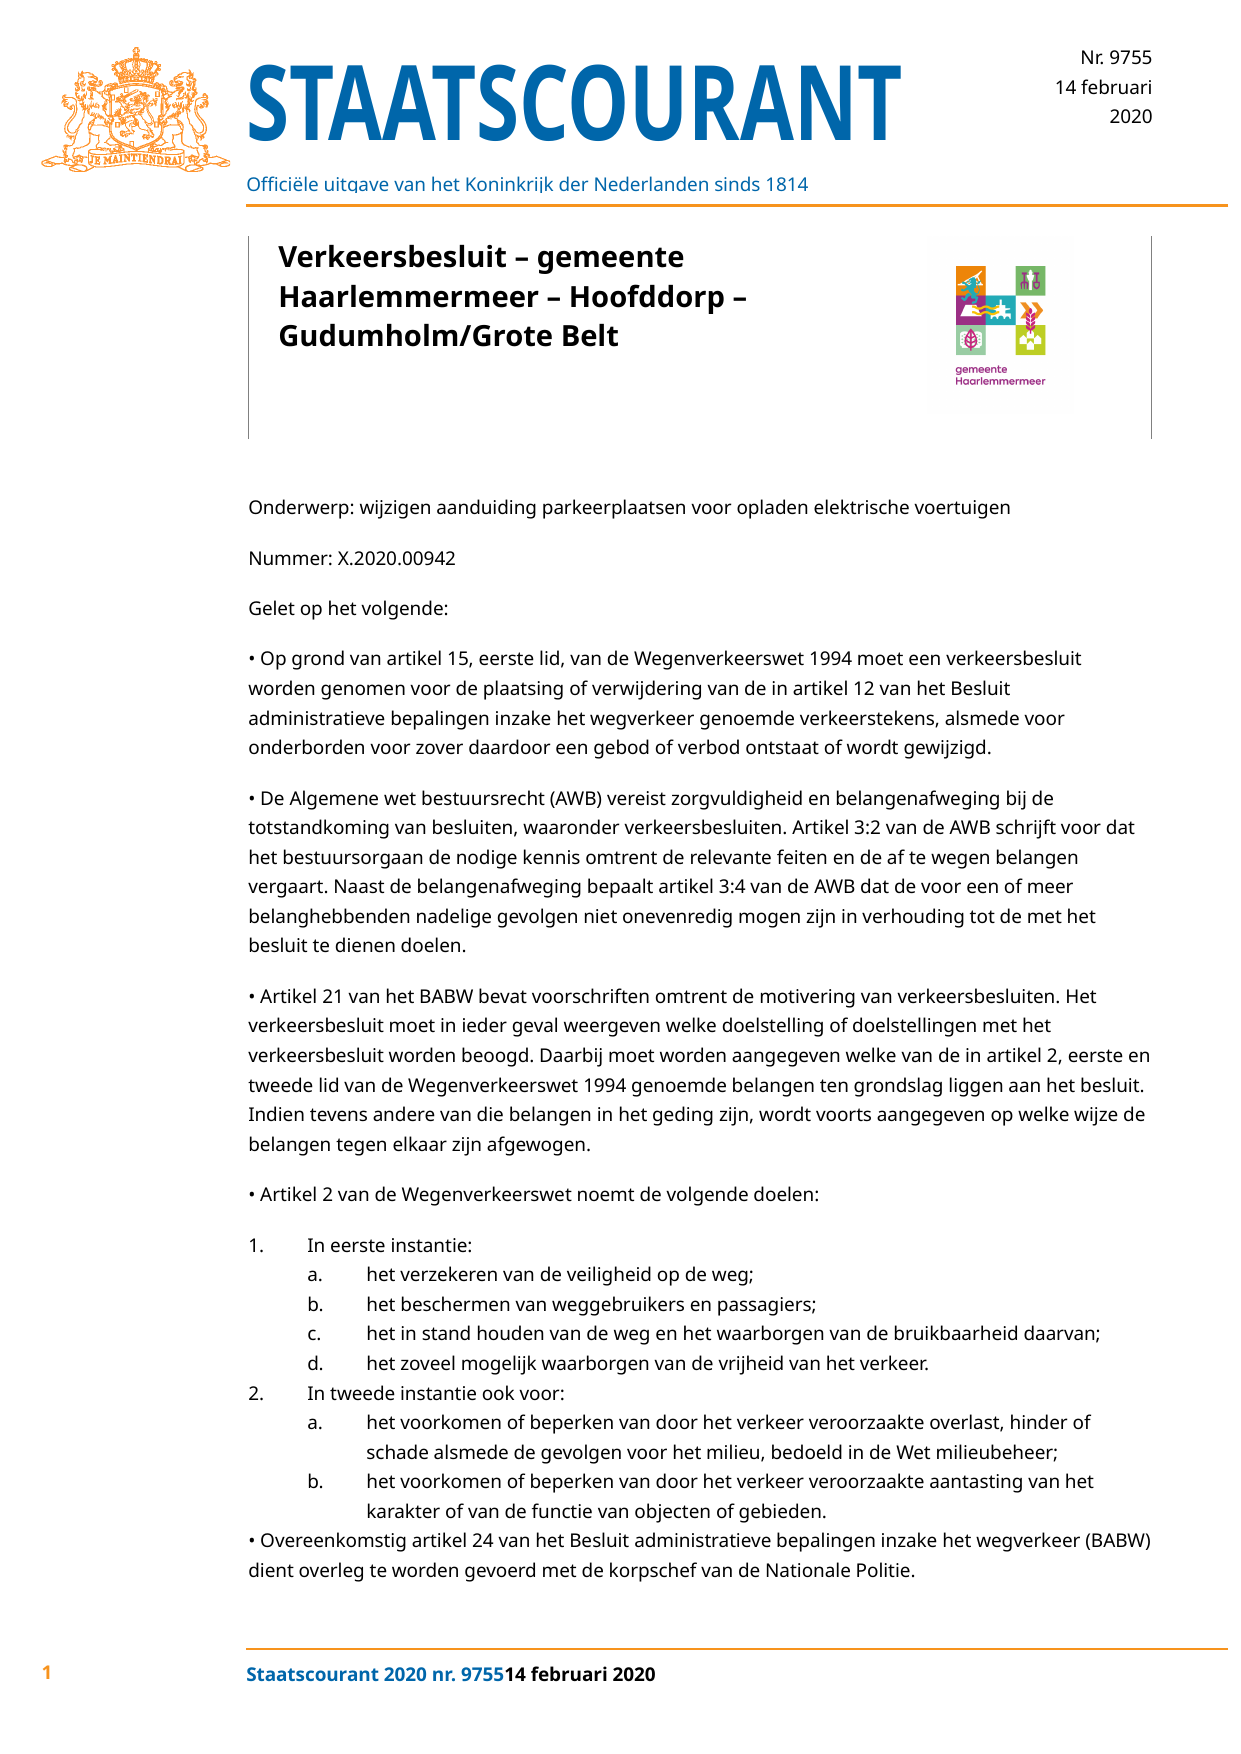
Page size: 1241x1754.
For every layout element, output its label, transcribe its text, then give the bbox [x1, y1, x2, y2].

list het beschermen van weggebruikers en passagiers; [307, 1291, 1152, 1317]
list het verzekeren van de veiligheid op de weg; [307, 1261, 1152, 1287]
list het voorkomen of beperken van door het verkeer veroorzaakte aantasting van het karakter of van de functie van objecten of gebieden. [307, 1468, 1152, 1524]
text • De Algemene wet bestuursrecht (AWB) vereist zorgvuldigheid en belangenafweging bij de totstandkoming van besluiten, waaronder verkeersbesluiten. Artikel 3:2 van de AWB schrijft voor dat het bestuursorgaan de nodige kennis omtrent de relevante feiten en de af te wegen belangen vergaart. Naast de belangenafweging bepaalt artikel 3:4 van de AWB dat de voor een of meer belanghebbenden nadelige gevolgen niet onevenredig mogen zijn in verhouding tot de met het besluit te dienen doelen. [248, 785, 1152, 958]
table_header [850, 236, 926, 413]
list het voorkomen of beperken van door het verkeer veroorzaakte overlast, hinder of schade alsmede de gevolgen voor het milieu, bedoeld in de Wet milieubeheer; [307, 1409, 1152, 1465]
table_header [850, 414, 1151, 439]
table_header Verkeersbesluit – gemeente Haarlemmermeer – Hoofddorp – Gudumholm/Grote Belt [249, 236, 850, 439]
text Onderwerp: wijzigen aanduiding parkeerplaatsen voor opladen elektrische voertuigen [248, 494, 1152, 520]
text Gelet op het volgende: [248, 595, 1152, 621]
text • Artikel 2 van de Wegenverkeerswet noemt de volgende doelen: [248, 1181, 1152, 1207]
text Nummer: X.2020.00942 [248, 545, 1152, 571]
list het zoveel mogelijk waarborgen van de vrijheid van het verkeer. [307, 1350, 1152, 1376]
text • Artikel 21 van het BABW bevat voorschriften omtrent de motivering van verkeersbesluiten. Het verkeersbesluit moet in ieder geval weergeven welke doelstelling of doelstellingen met het verkeersbesluit worden beoogd. Daarbij moet worden aangegeven welke van de in artikel 2, eerste en tweede lid van de Wegenverkeerswet 1994 genoemde belangen ten grondslag liggen aan het besluit. Indien tevens andere van die belangen in het geding zijn, wordt voorts aangegeven op welke wijze de belangen tegen elkaar zijn afgewogen. [248, 983, 1152, 1157]
text • Overeenkomstig artikel 24 van het Besluit administratieve bepalingen inzake het wegverkeer (BABW) dient overleg te worden gevoerd met de korpschef van de Nationale Politie. [248, 1528, 1152, 1583]
list In eerste instantie: [248, 1232, 1152, 1258]
list In tweede instantie ook voor: [248, 1380, 1152, 1406]
picture [926, 236, 1075, 414]
list het in stand houden van de weg en het waarborgen van de bruikbaarheid daarvan; [307, 1321, 1152, 1346]
picture [41, 47, 231, 172]
table_header [1075, 236, 1151, 413]
text • Op grond van artikel 15, eerste lid, van de Wegenverkeerswet 1994 moet een verkeersbesluit worden genomen voor de plaatsing of verwijdering van de in artikel 12 van het Besluit administratieve bepalingen inzake het wegverkeer genoemde verkeerstekens, alsmede voor onderborden voor zover daardoor een gebod of verbod ontstaat of wordt gewijzigd. [248, 646, 1152, 760]
